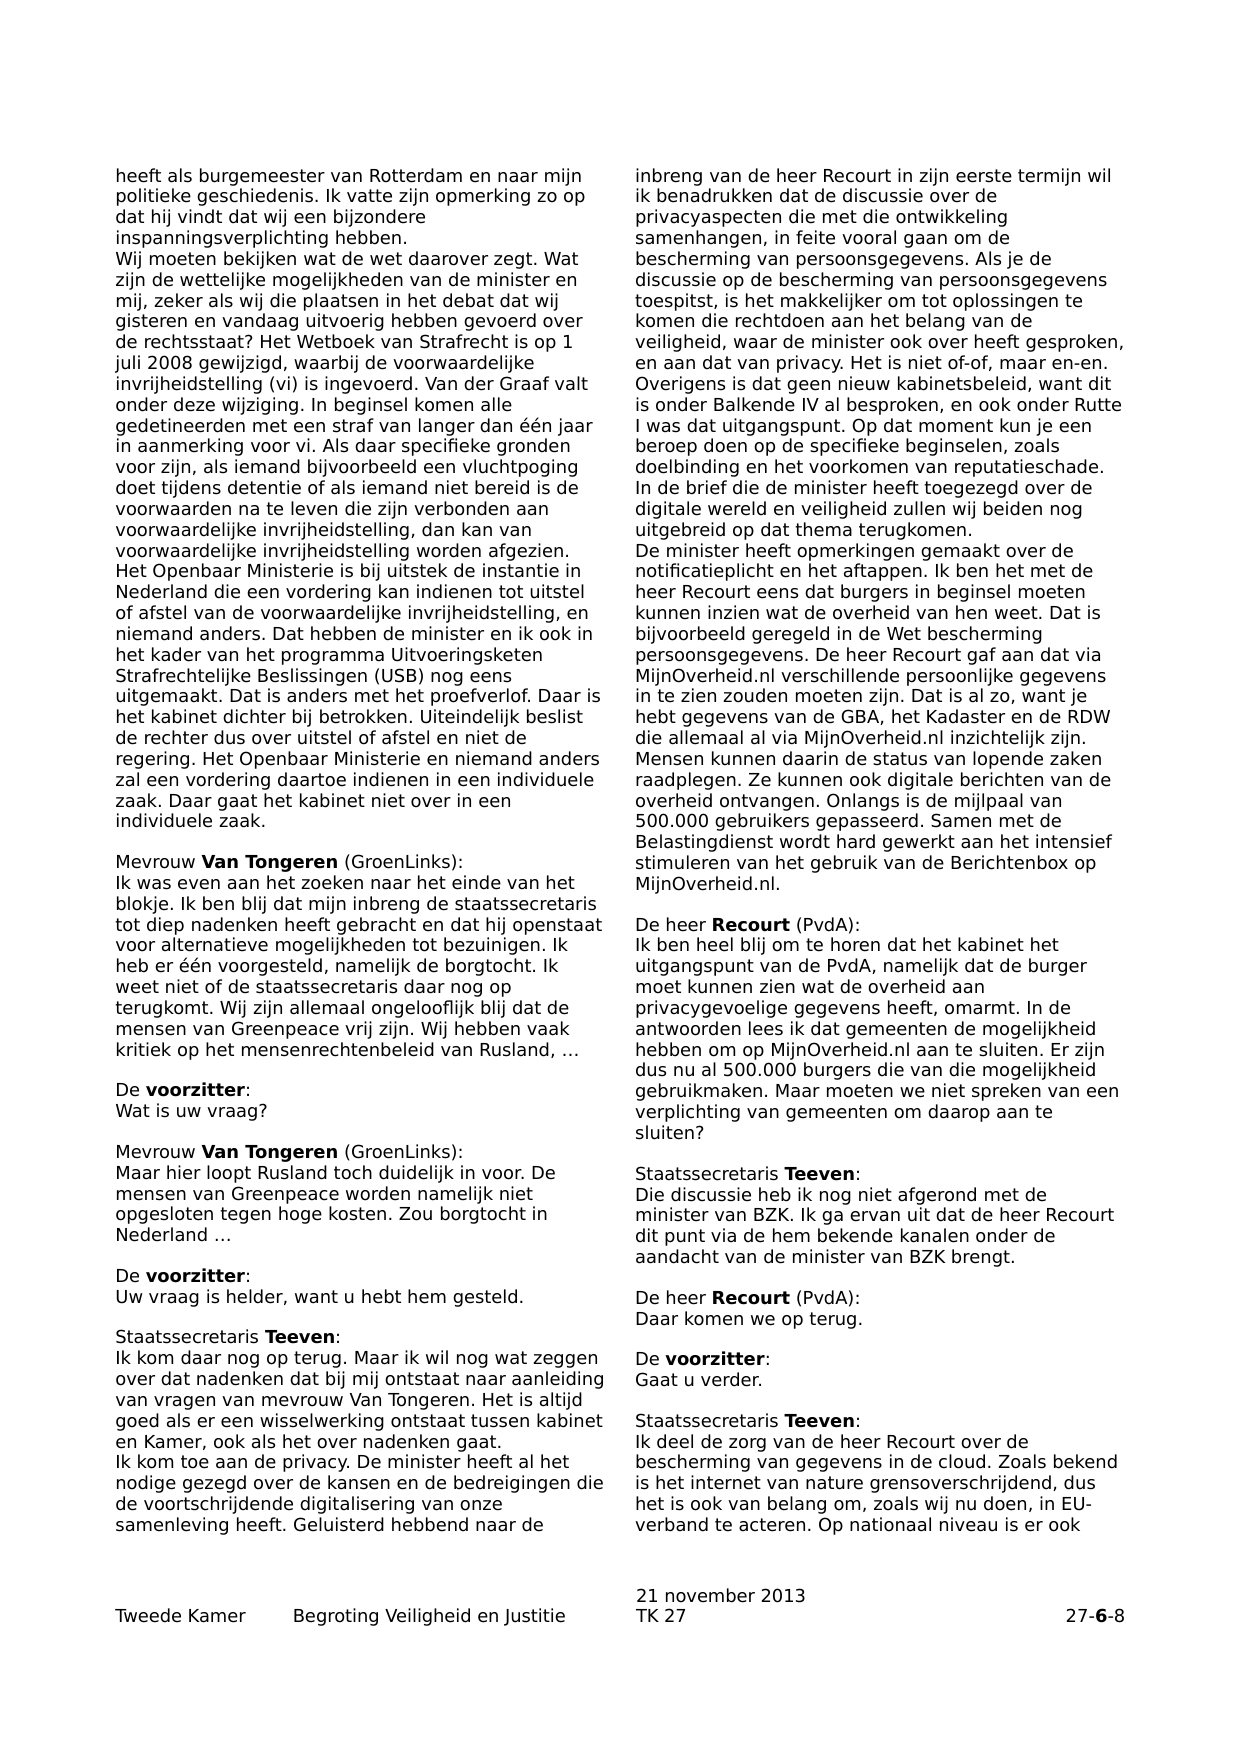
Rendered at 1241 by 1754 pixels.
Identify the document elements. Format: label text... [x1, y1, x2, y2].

text De voorzitter: [635, 1349, 1125, 1370]
text De heer Recourt (PvdA): [635, 1288, 1125, 1308]
text heeft als burgemeester van Rotterdam en naar mijn politieke geschiedenis. Ik vatte zijn opmerking zo op dat hij vindt dat wij een bijzondere inspanningsverplichting hebben. [115, 165, 605, 249]
text Mevrouw Van Tongeren (GroenLinks): [115, 852, 605, 873]
text De voorzitter: [115, 1266, 605, 1287]
text Gaat u verder. [635, 1370, 1125, 1391]
text Uw vraag is helder, want u hebt hem gesteld. [115, 1287, 605, 1307]
text Wat is uw vraag? [115, 1101, 605, 1122]
text De minister heeft opmerkingen gemaakt over de notificatieplicht en het aftappen. Ik ben het met de heer Recourt eens dat burgers in beginsel moeten kunnen inzien wat de overheid van hen weet. Dat is bijvoorbeeld geregeld in de Wet bescherming persoonsgegevens. De heer Recourt gaf aan dat via MijnOverheid.nl verschillende persoonlijke gegevens in te zien zouden moeten zijn. Dat is al zo, want je hebt gegevens van de GBA, het Kadaster en de RDW die allemaal al via MijnOverheid.nl inzichtelijk zijn. Mensen kunnen daarin de status van lopende zaken raadplegen. Ze kunnen ook digitale berichten van de overheid ontvangen. Onlangs is de mijlpaal van 500.000 gebruikers gepasseerd. Samen met de Belastingdienst wordt hard gewerkt aan het intensief stimuleren van het gebruik van de Berichtenbox op MijnOverheid.nl. [635, 540, 1125, 894]
text Mevrouw Van Tongeren (GroenLinks): [115, 1142, 605, 1162]
text Staatssecretaris Teeven: [635, 1411, 1125, 1431]
text Staatssecretaris Teeven: [115, 1327, 605, 1348]
text Ik kom toe aan de privacy. De minister heeft al het nodige gezegd over de kansen en de bedreigingen die de voortschrijdende digitalisering van onze samenleving heeft. Geluisterd hebbend naar de [115, 1452, 605, 1536]
text De voorzitter: [115, 1080, 605, 1101]
text Wij moeten bekijken wat de wet daarover zegt. Wat zijn de wettelijke mogelijkheden van de minister en mij, zeker als wij die plaatsen in het debat dat wij gisteren en vandaag uitvoerig hebben gevoerd over de rechtsstaat? Het Wetboek van Strafrecht is op 1 juli 2008 gewijzigd, waarbij de voorwaardelijke invrijheidstelling (vi) is ingevoerd. Van der Graaf valt onder deze wijziging. In beginsel komen alle gedetineerden met een straf van langer dan één jaar in aanmerking voor vi. Als daar specifieke gronden voor zijn, als iemand bijvoorbeeld een vluchtpoging doet tijdens detentie of als iemand niet bereid is de voorwaarden na te leven die zijn verbonden aan voorwaardelijke invrijheidstelling, dan kan van voorwaardelijke invrijheidstelling worden afgezien. Het Openbaar Ministerie is bij uitstek de instantie in Nederland die een vordering kan indienen tot uitstel of afstel van de voorwaardelijke invrijheidstelling, en niemand anders. Dat hebben de minister en ik ook in het kader van het programma Uitvoeringsketen Strafrechtelijke Beslissingen (USB) nog eens uitgemaakt. Dat is anders met het proefverlof. Daar is het kabinet dichter bij betrokken. Uiteindelijk beslist de rechter dus over uitstel of afstel en niet de regering. Het Openbaar Ministerie en niemand anders zal een vordering daartoe indienen in een individuele zaak. Daar gaat het kabinet niet over in een individuele zaak. [115, 249, 605, 832]
text Maar hier loopt Rusland toch duidelijk in voor. De mensen van Greenpeace worden namelijk niet opgesloten tegen hoge kosten. Zou borgtocht in Nederland … [115, 1162, 605, 1246]
text inbreng van de heer Recourt in zijn eerste termijn wil ik benadrukken dat de discussie over de privacyaspecten die met die ontwikkeling samenhangen, in feite vooral gaan om de bescherming van persoonsgegevens. Als je de discussie op de bescherming van persoonsgegevens toespitst, is het makkelijker om tot oplossingen te komen die rechtdoen aan het belang van de veiligheid, waar de minister ook over heeft gesproken, en aan dat van privacy. Het is niet of-of, maar en-en. Overigens is dat geen nieuw kabinetsbeleid, want dit is onder Balkende IV al besproken, en ook onder Rutte I was dat uitgangspunt. Op dat moment kun je een beroep doen op de specifieke beginselen, zoals doelbinding en het voorkomen van reputatieschade. In de brief die de minister heeft toegezegd over de digitale wereld en veiligheid zullen wij beiden nog uitgebreid op dat thema terugkomen. [635, 165, 1125, 540]
text Ik ben heel blij om te horen dat het kabinet het uitgangspunt van de PvdA, namelijk dat de burger moet kunnen zien wat de overheid aan privacygevoelige gegevens heeft, omarmt. In de antwoorden lees ik dat gemeenten de mogelijkheid hebben om op MijnOverheid.nl aan te sluiten. Er zijn dus nu al 500.000 burgers die van die mogelijkheid gebruikmaken. Maar moeten we niet spreken van een verplichting van gemeenten om daarop aan te sluiten? [635, 935, 1125, 1143]
text Ik kom daar nog op terug. Maar ik wil nog wat zeggen over dat nadenken dat bij mij ontstaat naar aanleiding van vragen van mevrouw Van Tongeren. Het is altijd goed als er een wisselwerking ontstaat tussen kabinet en Kamer, ook als het over nadenken gaat. [115, 1348, 605, 1452]
text Ik was even aan het zoeken naar het einde van het blokje. Ik ben blij dat mijn inbreng de staatssecretaris tot diep nadenken heeft gebracht en dat hij openstaat voor alternatieve mogelijkheden tot bezuinigen. Ik heb er één voorgesteld, namelijk de borgtocht. Ik weet niet of de staatssecretaris daar nog op terugkomt. Wij zijn allemaal ongelooflijk blij dat de mensen van Greenpeace vrij zijn. Wij hebben vaak kritiek op het mensenrechtenbeleid van Rusland, … [115, 873, 605, 1060]
text Die discussie heb ik nog niet afgerond met de minister van BZK. Ik ga ervan uit dat de heer Recourt dit punt via de hem bekende kanalen onder de aandacht van de minister van BZK brengt. [635, 1184, 1125, 1268]
text Staatssecretaris Teeven: [635, 1163, 1125, 1184]
text De heer Recourt (PvdA): [635, 914, 1125, 935]
text Ik deel de zorg van de heer Recourt over de bescherming van gegevens in de cloud. Zoals bekend is het internet van nature grensoverschrijdend, dus het is ook van belang om, zoals wij nu doen, in EU-verband te acteren. Op nationaal niveau is er ook [635, 1431, 1125, 1536]
text Daar komen we op terug. [635, 1308, 1125, 1329]
